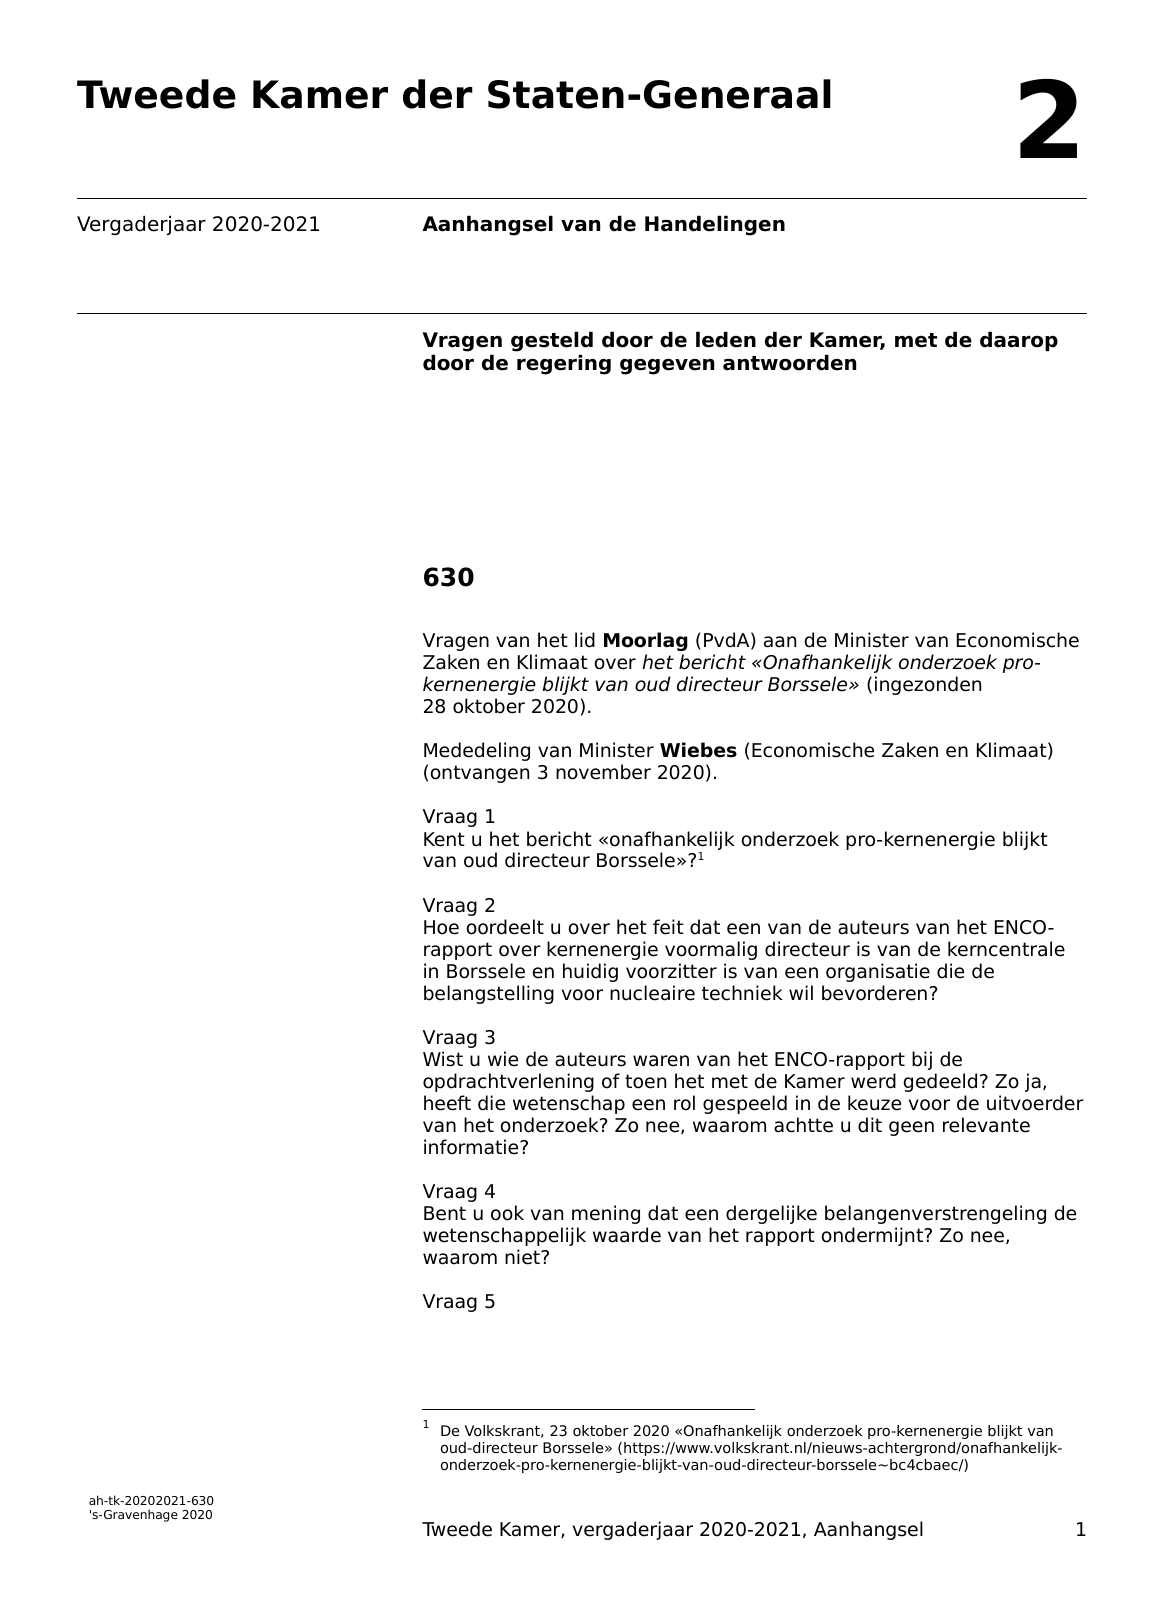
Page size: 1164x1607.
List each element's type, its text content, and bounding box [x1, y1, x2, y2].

table_cell [77, 314, 422, 375]
table_header Tweede Kamer der Staten-Generaal [77, 59, 886, 198]
text Vragen van het lid Moorlag (PvdA) aan de Minister van Economische Zaken en Klimaat over het bericht «Onafhankelijk onderzoek pro-kernenergie blijkt van oud directeur Borssele» (ingezonden 28 oktober 2020). [422, 630, 1087, 718]
text 's-Gravenhage 2020 [88, 1508, 323, 1522]
text ah-tk-20202021-630 [88, 1494, 323, 1508]
text Mededeling van Minister Wiebes (Economische Zaken en Klimaat) (ontvangen 3 november 2020). [422, 740, 1087, 784]
text De Volkskrant, 23 oktober 2020 «Onafhankelijk onderzoek pro-kernenergie blijkt van oud-directeur Borssele» (https://www.volkskrant.nl/nieuws-achtergrond/onafhankelijk-onderzoek-pro-kernenergie-blijkt-van-oud-directeur-borssele~bc4cbaec/) [422, 1418, 1087, 1474]
text Hoe oordeelt u over het feit dat een van de auteurs van het ENCO-rapport over kernenergie voormalig directeur is van de kerncentrale in Borssele en huidig voorzitter is van een organisatie die de belangstelling voor nucleaire techniek wil bevorderen? [422, 917, 1087, 1004]
table_cell Aanhangsel van de Handelingen [422, 199, 1087, 313]
text Vraag 2 [422, 894, 1087, 917]
text Wist u wie de auteurs waren van het ENCO-rapport bij de opdrachtverlening of toen het met de Kamer werd gedeeld? Zo ja, heeft die wetenschap een rol gespeeld in de keuze voor de uitvoerder van het onderzoek? Zo nee, waarom achtte u dit geen relevante informatie? [422, 1049, 1087, 1158]
table_cell Vergaderjaar 2020-2021 [77, 199, 422, 313]
text 630 [422, 563, 1087, 592]
table_header 2 [886, 59, 1087, 198]
text Vraag 5 [422, 1291, 1087, 1313]
table_cell Vragen gesteld door de leden der Kamer, met de daarop door de regering gegeven antwoorden [422, 314, 1087, 375]
text Vraag 1 [422, 806, 1087, 828]
text Bent u ook van mening dat een dergelijke belangenverstrengeling de wetenschappelijk waarde van het rapport ondermijnt? Zo nee, waarom niet? [422, 1203, 1087, 1269]
text Vraag 4 [422, 1181, 1087, 1203]
text Vraag 3 [422, 1027, 1087, 1049]
text Kent u het bericht «onafhankelijk onderzoek pro-kernenergie blijkt van oud directeur Borssele»? [422, 828, 1087, 872]
